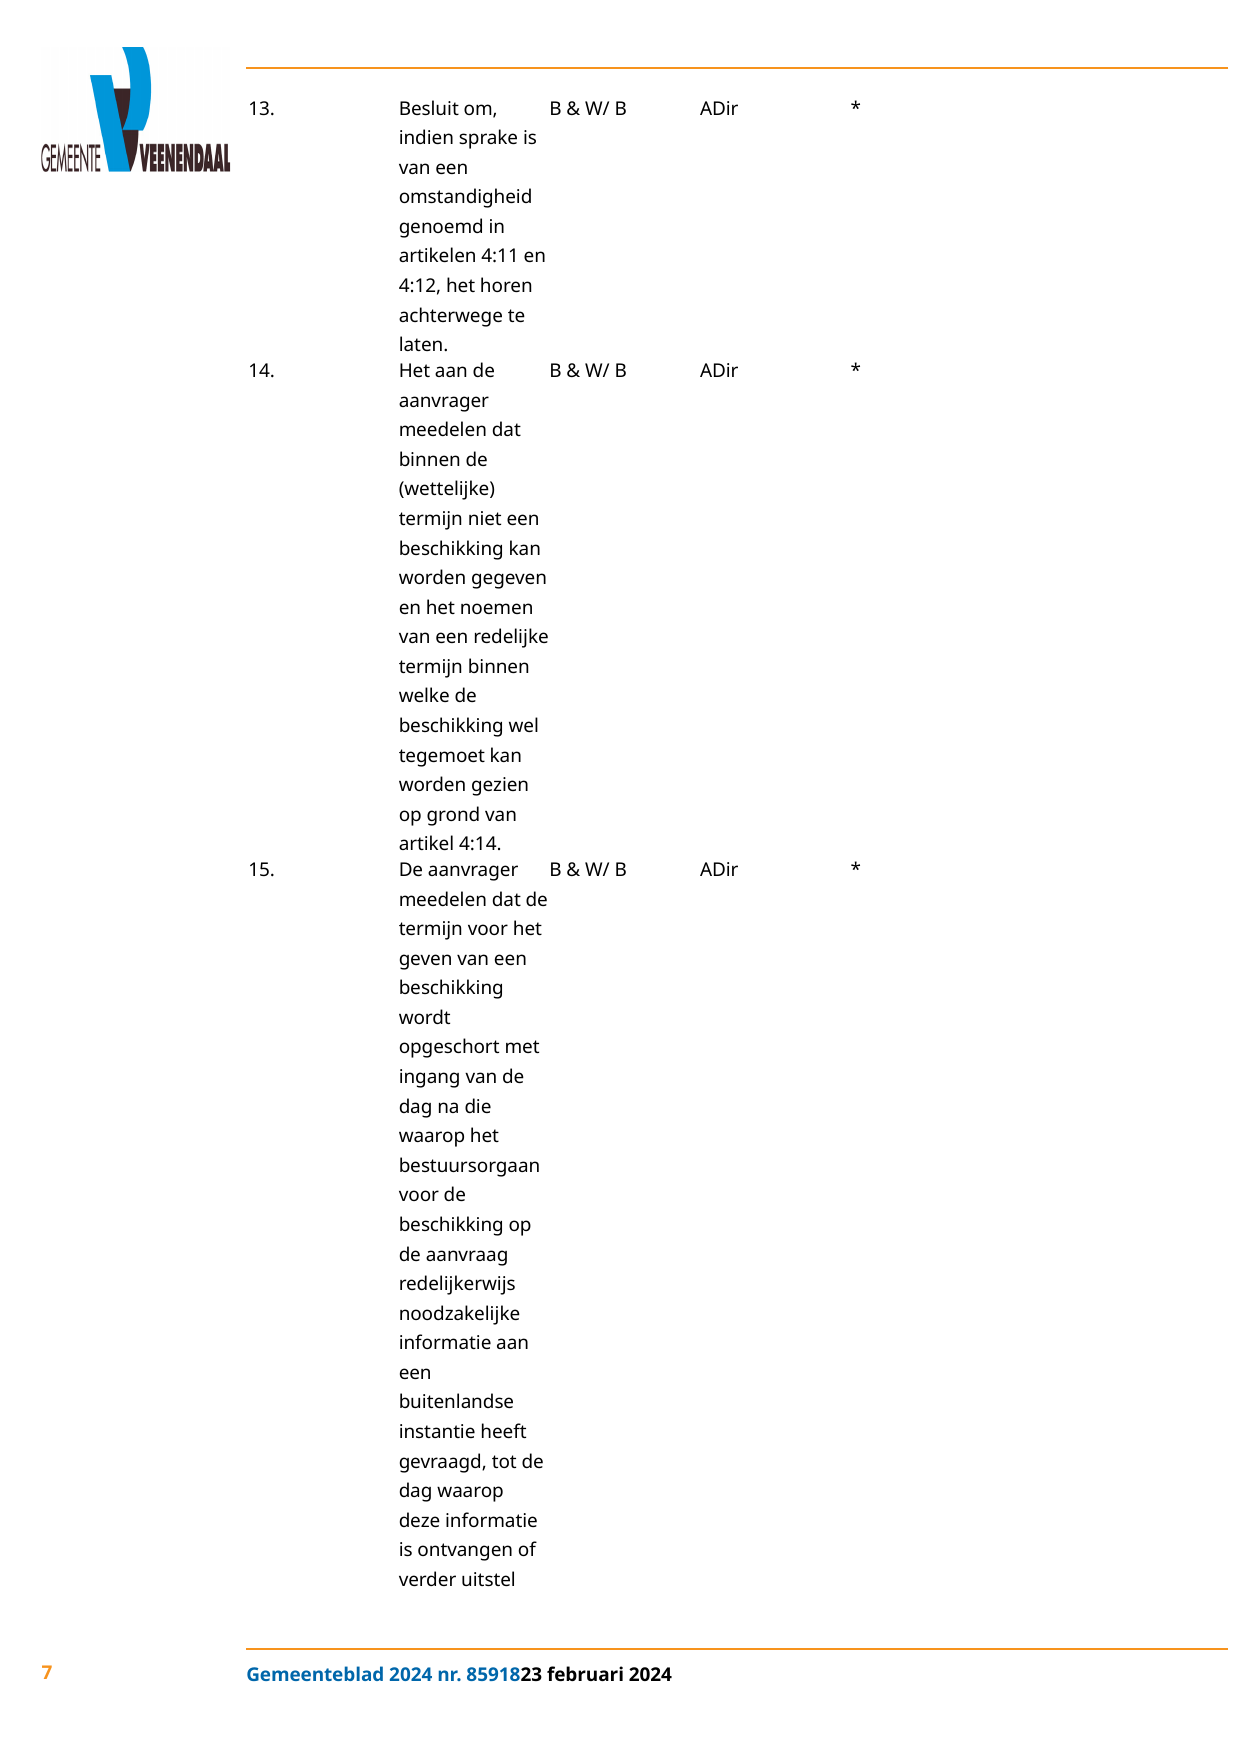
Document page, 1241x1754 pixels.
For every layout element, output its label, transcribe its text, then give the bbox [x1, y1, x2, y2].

table_cell B & W/ B [549, 856, 700, 1592]
table_cell [248, 95, 398, 357]
table_cell Besluit om, indien sprake is van een omstandigheid genoemd in artikelen 4:11 en 4:12, het horen achterwege te laten. [399, 95, 549, 357]
table_cell [248, 357, 398, 856]
table_cell De aanvrager meedelen dat de termijn voor het geven van een beschikking wordt opgeschort met ingang van de dag na die waarop het bestuursorgaan voor de beschikking op de aanvraag redelijkerwijs noodzakelijke informatie aan een buitenlandse instantie heeft gevraagd, tot de dag waarop deze informatie is ontvangen of verder uitstel [399, 856, 549, 1592]
table_cell * [850, 357, 1001, 856]
table_cell Het aan de aanvrager meedelen dat binnen de (wettelijke) termijn niet een beschikking kan worden gegeven en het noemen van een redelijke termijn binnen welke de beschikking wel tegemoet kan worden gezien op grond van artikel 4:14. [399, 357, 549, 856]
table_cell [1001, 95, 1152, 357]
table_cell [1001, 357, 1152, 856]
table_cell ADir [700, 95, 850, 357]
table_cell * [850, 856, 1001, 1592]
table_cell ADir [700, 357, 850, 856]
table_cell [1001, 856, 1152, 1592]
picture [41, 47, 130, 172]
table_cell ADir [700, 856, 850, 1592]
table_cell [248, 856, 398, 1592]
table_cell B & W/ B [549, 95, 700, 357]
table_cell * [850, 95, 1001, 357]
picture [123, 47, 231, 172]
table_cell B & W/ B [549, 357, 700, 856]
